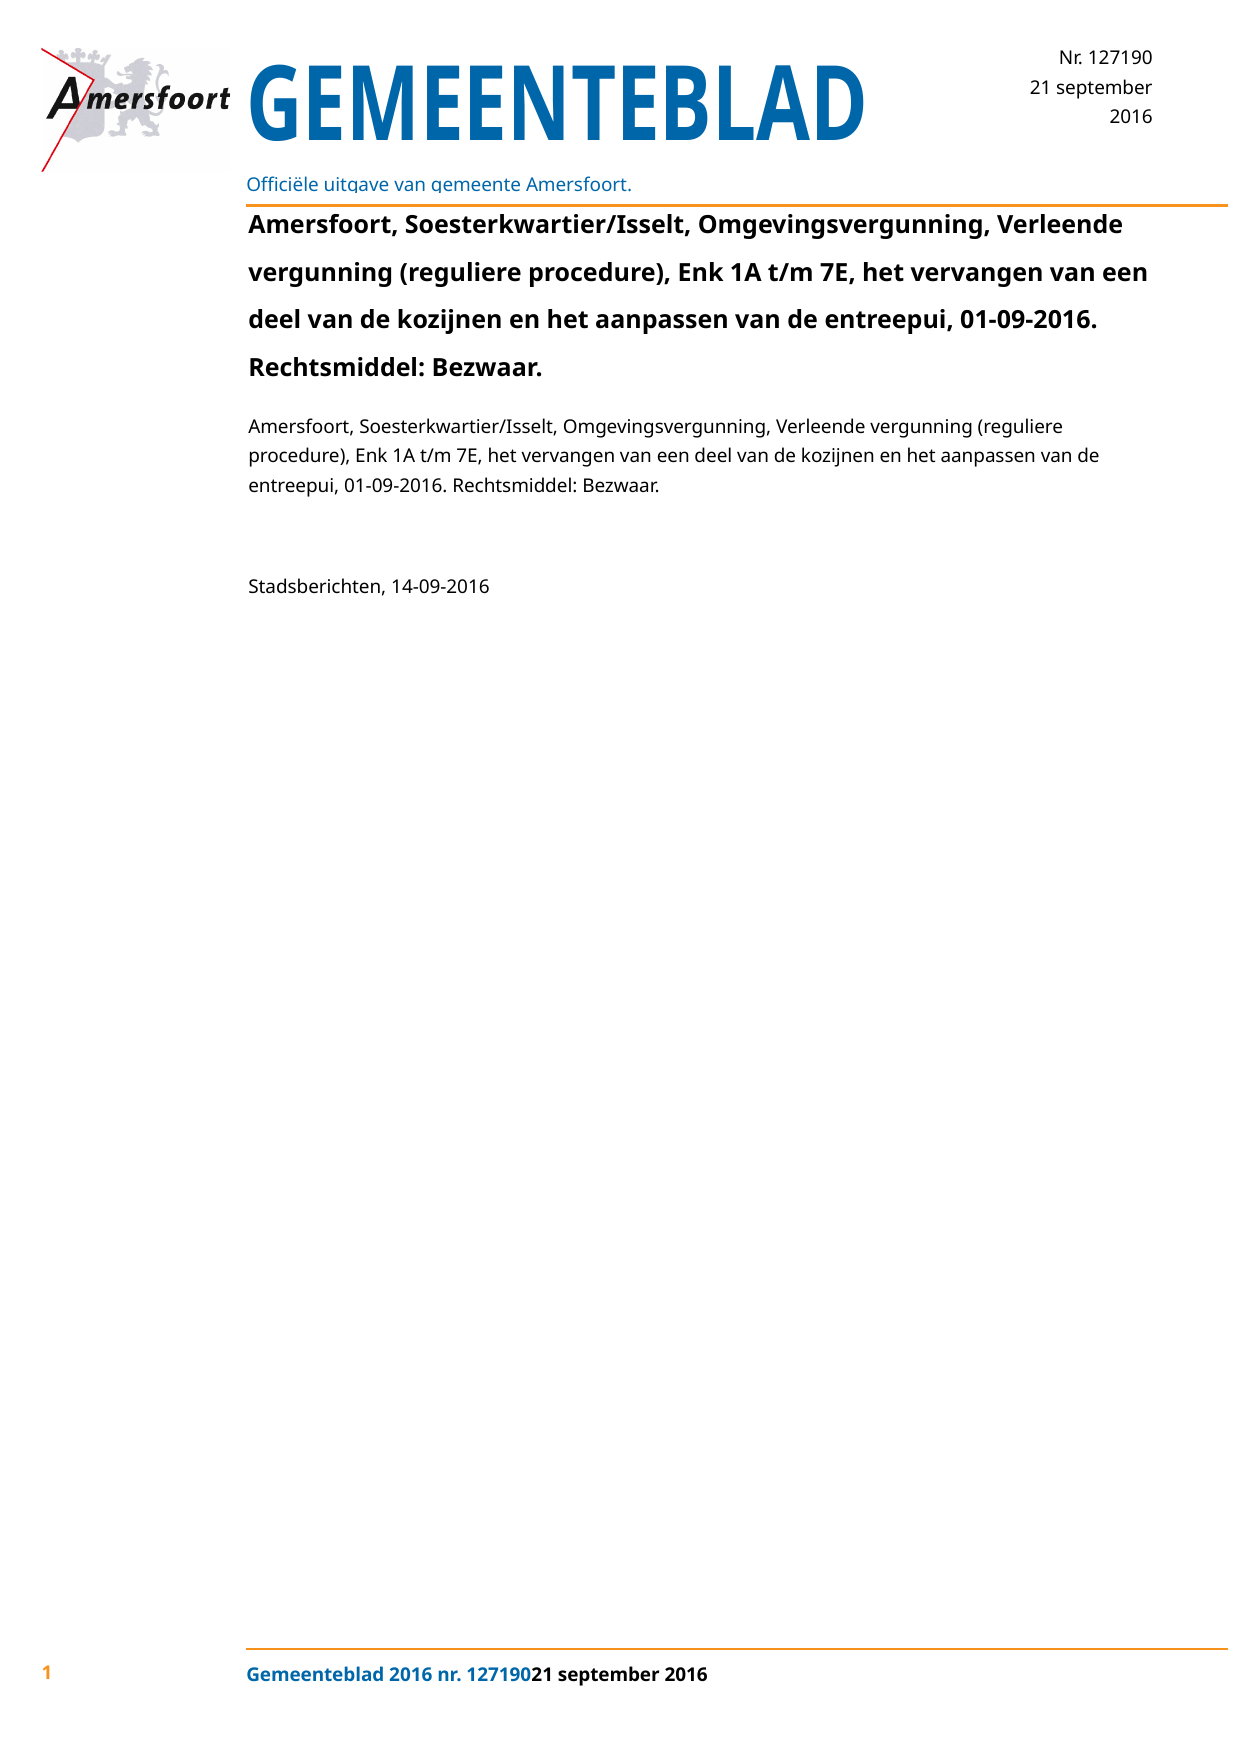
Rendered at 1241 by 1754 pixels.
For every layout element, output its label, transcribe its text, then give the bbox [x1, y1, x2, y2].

text Amersfoort, Soesterkwartier/Isselt, Omgevingsvergunning, Verleende vergunning (reguliere procedure), Enk 1A t/m 7E, het vervangen van een deel van de kozijnen en het aanpassen van de entreepui, 01-09-2016. Rechtsmiddel: Bezwaar. [248, 413, 1152, 498]
text Amersfoort, Soesterkwartier/Isselt, Omgevingsvergunning, Verleende vergunning (reguliere procedure), Enk 1A t/m 7E, het vervangen van een deel van de kozijnen en het aanpassen van de entreepui, 01-09-2016. Rechtsmiddel: Bezwaar. [248, 207, 1152, 384]
text Stadsberichten, 14-09-2016 [248, 573, 1152, 599]
picture [41, 47, 231, 172]
